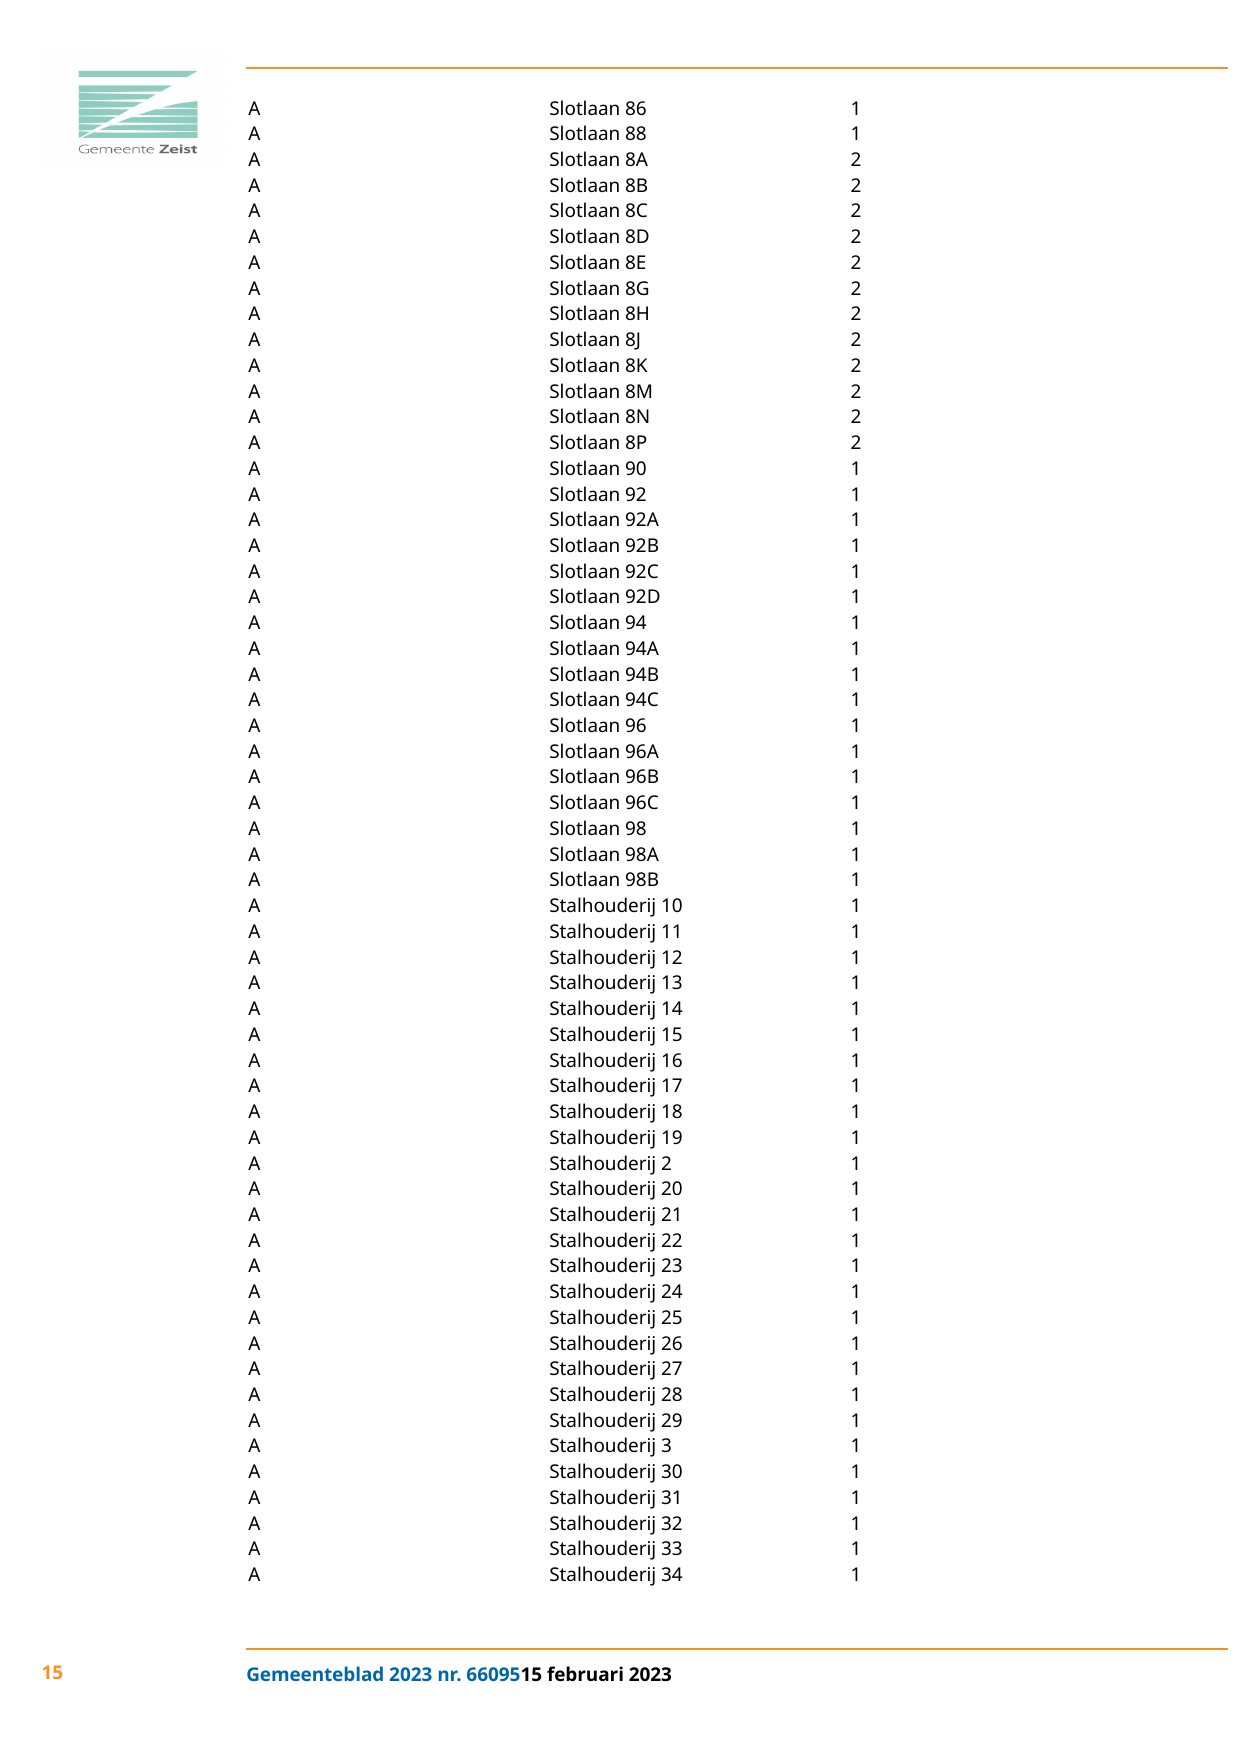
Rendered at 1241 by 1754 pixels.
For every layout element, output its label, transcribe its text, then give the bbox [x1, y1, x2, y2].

table_cell A [248, 249, 549, 275]
table_cell 1 [850, 1175, 1152, 1201]
table_cell 1 [850, 1073, 1152, 1098]
table_cell 2 [850, 404, 1152, 429]
table_cell 1 [850, 1047, 1152, 1072]
table_cell Stalhouderij 29 [549, 1407, 850, 1433]
table_cell Stalhouderij 11 [549, 918, 850, 944]
table_cell Slotlaan 8C [549, 198, 850, 223]
table_cell 2 [850, 172, 1152, 198]
table_cell A [248, 1227, 549, 1253]
table_cell 1 [850, 1484, 1152, 1510]
table_cell A [248, 867, 549, 892]
table_cell A [248, 326, 549, 352]
table_cell A [248, 172, 549, 198]
table_cell A [248, 661, 549, 687]
table_cell 1 [850, 558, 1152, 584]
table_cell A [248, 1047, 549, 1072]
table_cell Slotlaan 90 [549, 455, 850, 481]
table_cell A [248, 764, 549, 789]
table_cell 1 [850, 1459, 1152, 1484]
table_cell Stalhouderij 17 [549, 1073, 850, 1098]
table_cell 1 [850, 738, 1152, 764]
table_cell Stalhouderij 14 [549, 995, 850, 1021]
table_cell 1 [850, 481, 1152, 506]
table_cell A [248, 95, 549, 121]
table_cell Slotlaan 88 [549, 121, 850, 146]
table_cell Slotlaan 8N [549, 404, 850, 429]
table_cell 1 [850, 815, 1152, 841]
table_cell 1 [850, 1510, 1152, 1536]
table_cell 1 [850, 1536, 1152, 1561]
table_cell Slotlaan 92D [549, 584, 850, 609]
table_cell A [248, 893, 549, 918]
table_cell 1 [850, 1433, 1152, 1458]
table_cell A [248, 1484, 549, 1510]
table_cell 1 [850, 532, 1152, 558]
table_cell 2 [850, 429, 1152, 455]
table_cell 1 [850, 1201, 1152, 1227]
table_cell A [248, 1073, 549, 1098]
table_cell A [248, 1175, 549, 1201]
table_cell A [248, 712, 549, 738]
table_cell 1 [850, 790, 1152, 815]
table_cell 1 [850, 918, 1152, 944]
table_cell Slotlaan 94 [549, 609, 850, 635]
table_cell Stalhouderij 25 [549, 1304, 850, 1330]
table_cell 1 [850, 506, 1152, 532]
table_cell Slotlaan 94C [549, 687, 850, 712]
table_cell Slotlaan 8J [549, 326, 850, 352]
table_cell 1 [850, 584, 1152, 609]
table_cell Slotlaan 8H [549, 301, 850, 326]
table_cell A [248, 224, 549, 249]
table_cell 1 [850, 1381, 1152, 1407]
table_cell Slotlaan 92 [549, 481, 850, 506]
table_cell A [248, 1304, 549, 1330]
table_cell Slotlaan 92A [549, 506, 850, 532]
table_cell Stalhouderij 16 [549, 1047, 850, 1072]
table_cell A [248, 1356, 549, 1381]
table_cell A [248, 1253, 549, 1278]
table_cell 1 [850, 1124, 1152, 1150]
table_cell A [248, 1150, 549, 1175]
table_cell Slotlaan 96C [549, 790, 850, 815]
table_cell Stalhouderij 26 [549, 1330, 850, 1356]
table_cell 1 [850, 1330, 1152, 1356]
table_cell Stalhouderij 10 [549, 893, 850, 918]
table_cell Slotlaan 94A [549, 635, 850, 661]
table_cell A [248, 378, 549, 403]
table_cell A [248, 1330, 549, 1356]
table_cell A [248, 198, 549, 223]
table_cell Slotlaan 96B [549, 764, 850, 789]
table_cell 1 [850, 661, 1152, 687]
table_cell A [248, 506, 549, 532]
table_cell 1 [850, 995, 1152, 1021]
table_cell Stalhouderij 24 [549, 1278, 850, 1304]
table_cell 1 [850, 867, 1152, 892]
table_cell A [248, 1407, 549, 1433]
table_cell Slotlaan 8G [549, 275, 850, 301]
table_cell Stalhouderij 27 [549, 1356, 850, 1381]
table_cell A [248, 1510, 549, 1536]
table_cell Slotlaan 92B [549, 532, 850, 558]
table_cell 1 [850, 1150, 1152, 1175]
table_cell 1 [850, 1561, 1152, 1587]
table_cell 1 [850, 764, 1152, 789]
table_cell Slotlaan 8E [549, 249, 850, 275]
table_cell 1 [850, 609, 1152, 635]
table_cell 1 [850, 455, 1152, 481]
table_cell Stalhouderij 34 [549, 1561, 850, 1587]
table_cell Stalhouderij 3 [549, 1433, 850, 1458]
table_cell Slotlaan 98B [549, 867, 850, 892]
table_cell Stalhouderij 19 [549, 1124, 850, 1150]
table_cell 1 [850, 635, 1152, 661]
table_cell 1 [850, 1278, 1152, 1304]
table_cell A [248, 352, 549, 378]
table_cell Slotlaan 86 [549, 95, 850, 121]
table_cell A [248, 687, 549, 712]
table_cell Stalhouderij 32 [549, 1510, 850, 1536]
table_cell 2 [850, 146, 1152, 172]
table_cell A [248, 1433, 549, 1458]
table_cell Slotlaan 92C [549, 558, 850, 584]
table_cell Stalhouderij 21 [549, 1201, 850, 1227]
table_cell Stalhouderij 18 [549, 1098, 850, 1124]
table_cell 1 [850, 1407, 1152, 1433]
table_cell Stalhouderij 15 [549, 1021, 850, 1047]
table_cell 1 [850, 970, 1152, 995]
table_cell A [248, 429, 549, 455]
table_cell 1 [850, 1356, 1152, 1381]
table_cell 2 [850, 301, 1152, 326]
picture [41, 47, 231, 172]
table_cell 2 [850, 249, 1152, 275]
table_cell A [248, 841, 549, 867]
table_cell Stalhouderij 33 [549, 1536, 850, 1561]
table_cell A [248, 944, 549, 969]
table_cell Slotlaan 8B [549, 172, 850, 198]
table_cell A [248, 635, 549, 661]
table_cell A [248, 532, 549, 558]
table_cell A [248, 1124, 549, 1150]
table_cell Slotlaan 94B [549, 661, 850, 687]
table_cell Stalhouderij 12 [549, 944, 850, 969]
table_cell A [248, 1536, 549, 1561]
table_cell 2 [850, 224, 1152, 249]
table_cell A [248, 455, 549, 481]
table_cell Slotlaan 96 [549, 712, 850, 738]
table_cell A [248, 790, 549, 815]
table_cell A [248, 481, 549, 506]
table_cell A [248, 609, 549, 635]
table_cell 1 [850, 1227, 1152, 1253]
table_cell 2 [850, 378, 1152, 403]
table_cell Stalhouderij 28 [549, 1381, 850, 1407]
table_cell 1 [850, 1098, 1152, 1124]
table_cell Stalhouderij 30 [549, 1459, 850, 1484]
table_cell A [248, 1201, 549, 1227]
table_cell Slotlaan 8D [549, 224, 850, 249]
table_cell 1 [850, 944, 1152, 969]
table_cell A [248, 404, 549, 429]
table_cell Stalhouderij 23 [549, 1253, 850, 1278]
table_cell 2 [850, 198, 1152, 223]
table_cell Stalhouderij 20 [549, 1175, 850, 1201]
table_cell A [248, 1098, 549, 1124]
table_cell Stalhouderij 13 [549, 970, 850, 995]
table_cell Stalhouderij 22 [549, 1227, 850, 1253]
table_cell 1 [850, 1021, 1152, 1047]
table_cell Slotlaan 98 [549, 815, 850, 841]
table_cell 1 [850, 1304, 1152, 1330]
table_cell A [248, 815, 549, 841]
table_cell A [248, 1278, 549, 1304]
table_cell 1 [850, 121, 1152, 146]
table_cell Slotlaan 8A [549, 146, 850, 172]
table_cell Slotlaan 98A [549, 841, 850, 867]
table_cell Slotlaan 96A [549, 738, 850, 764]
table_cell A [248, 275, 549, 301]
table_cell 1 [850, 893, 1152, 918]
table_cell A [248, 1021, 549, 1047]
table_cell 1 [850, 95, 1152, 121]
table_cell 2 [850, 275, 1152, 301]
table_cell Stalhouderij 31 [549, 1484, 850, 1510]
table_cell 2 [850, 326, 1152, 352]
table_cell 2 [850, 352, 1152, 378]
table_cell Slotlaan 8M [549, 378, 850, 403]
table_cell 1 [850, 841, 1152, 867]
table_cell A [248, 121, 549, 146]
table_cell A [248, 1381, 549, 1407]
table_cell A [248, 146, 549, 172]
table_cell A [248, 738, 549, 764]
table_cell A [248, 970, 549, 995]
table_cell 1 [850, 687, 1152, 712]
table_cell A [248, 584, 549, 609]
table_cell Stalhouderij 2 [549, 1150, 850, 1175]
table_cell A [248, 918, 549, 944]
table_cell A [248, 301, 549, 326]
table_cell Slotlaan 8K [549, 352, 850, 378]
table_cell Slotlaan 8P [549, 429, 850, 455]
table_cell 1 [850, 712, 1152, 738]
table_cell A [248, 1459, 549, 1484]
table_cell A [248, 558, 549, 584]
table_cell A [248, 995, 549, 1021]
table_cell 1 [850, 1253, 1152, 1278]
table_cell A [248, 1561, 549, 1587]
